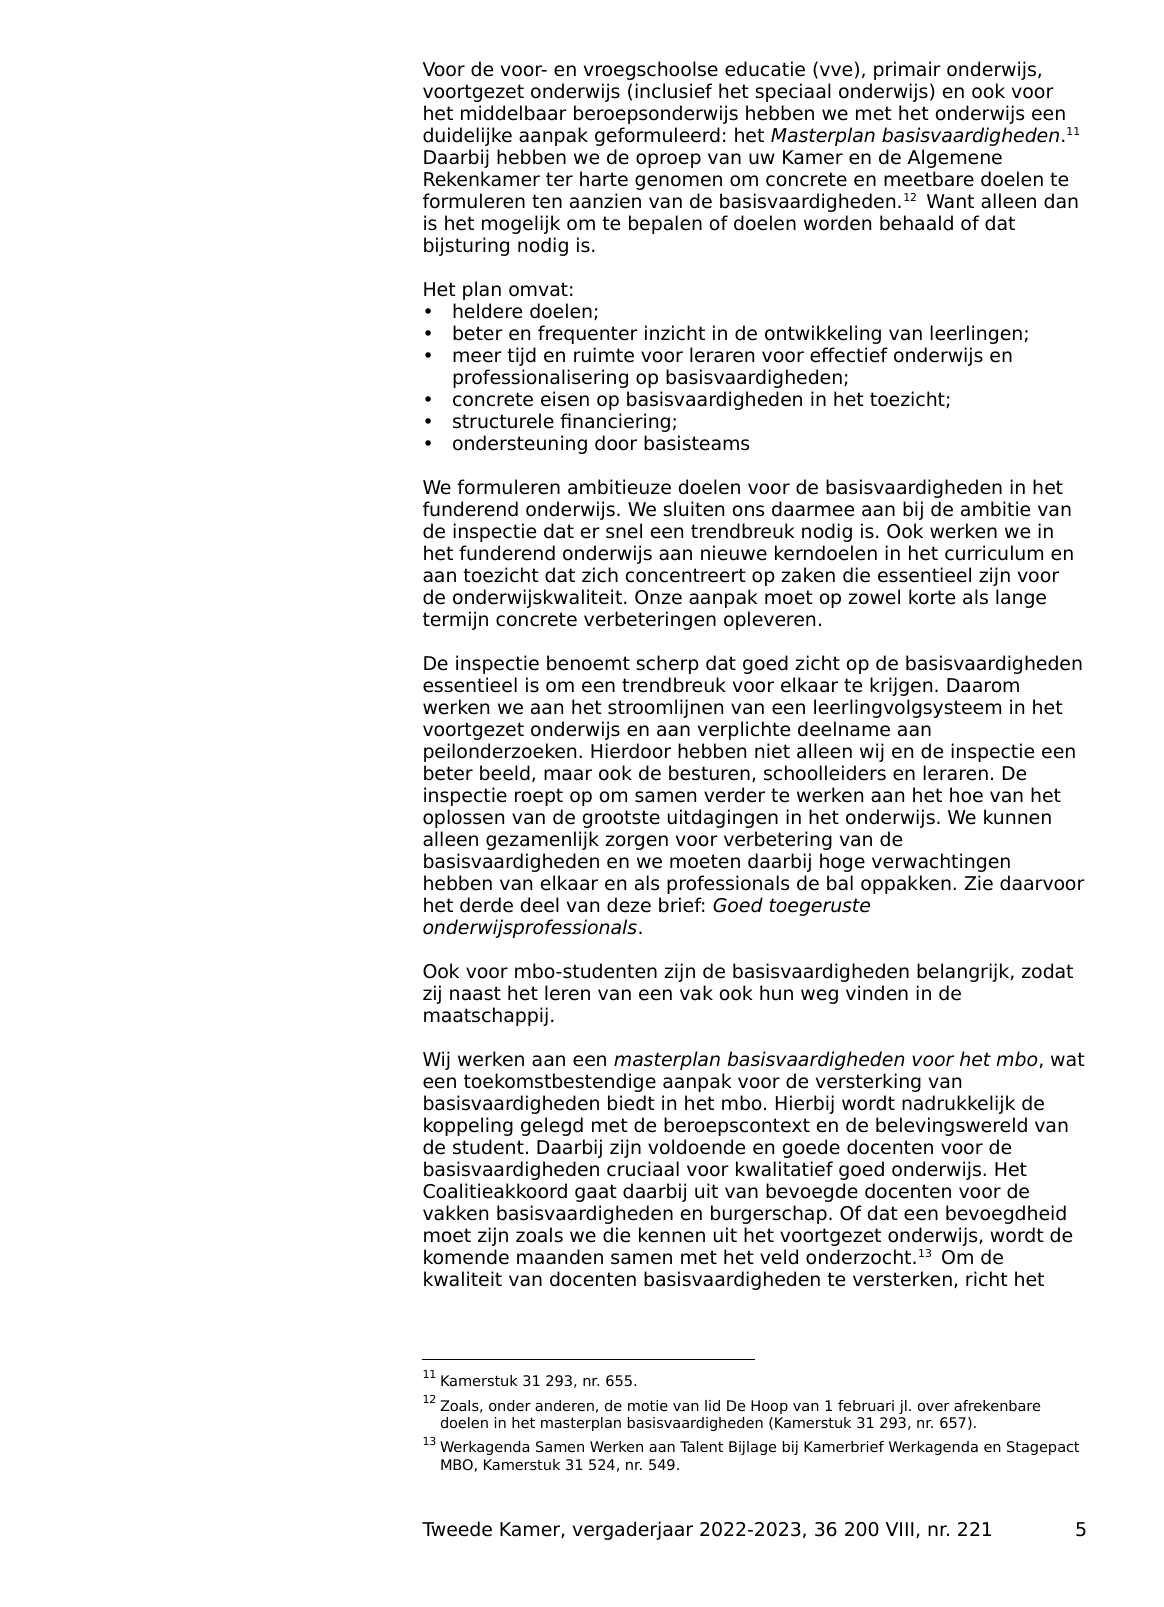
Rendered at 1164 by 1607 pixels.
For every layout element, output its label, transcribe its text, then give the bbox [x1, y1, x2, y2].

text We formuleren ambitieuze doelen voor de basisvaardigheden in het funderend onderwijs. We sluiten ons daarmee aan bij de ambitie van de inspectie dat er snel een trendbreuk nodig is. Ook werken we in het funderend onderwijs aan nieuwe kerndoelen in het curriculum en aan toezicht dat zich concentreert op zaken die essentieel zijn voor de onderwijskwaliteit. Onze aanpak moet op zowel korte als lange termijn concrete verbeteringen opleveren. [422, 477, 1087, 631]
text Werkagenda Samen Werken aan Talent Bijlage bij Kamerbrief Werkagenda en Stagepact MBO, Kamerstuk 31 524, nr. 549. [422, 1435, 1087, 1474]
text • heldere doelen; [422, 301, 1087, 323]
text • concrete eisen op basisvaardigheden in het toezicht; [422, 389, 1087, 411]
text • beter en frequenter inzicht in de ontwikkeling van leerlingen; [422, 323, 1087, 345]
text Voor de voor- en vroegschoolse educatie (vve), primair onderwijs, voortgezet onderwijs (inclusief het speciaal onderwijs) en ook voor het middelbaar beroepsonderwijs hebben we met het onderwijs een duidelijke aanpak geformuleerd: het Masterplan basisvaardigheden. Daarbij hebben we de oproep van uw Kamer en de Algemene Rekenkamer ter harte genomen om concrete en meetbare doelen te formuleren ten aanzien van de basisvaardigheden. Want alleen dan is het mogelijk om te bepalen of doelen worden behaald of dat bijsturing nodig is. [422, 59, 1087, 257]
text Kamerstuk 31 293, nr. 655. [422, 1368, 1087, 1391]
text Het plan omvat: [422, 279, 1087, 301]
text • meer tijd en ruimte voor leraren voor effectief onderwijs en professionalisering op basisvaardigheden; [422, 345, 1087, 389]
text Ook voor mbo-studenten zijn de basisvaardigheden belangrijk, zodat zij naast het leren van een vak ook hun weg vinden in de maatschappij. [422, 961, 1087, 1027]
text • structurele financiering; [422, 411, 1087, 433]
text Wij werken aan een masterplan basisvaardigheden voor het mbo, wat een toekomstbestendige aanpak voor de versterking van basisvaardigheden biedt in het mbo. Hierbij wordt nadrukkelijk de koppeling gelegd met de beroepscontext en de belevingswereld van de student. Daarbij zijn voldoende en goede docenten voor de basisvaardigheden cruciaal voor kwalitatief goed onderwijs. Het Coalitieakkoord gaat daarbij uit van bevoegde docenten voor de vakken basisvaardigheden en burgerschap. Of dat een bevoegdheid moet zijn zoals we die kennen uit het voortgezet onderwijs, wordt de komende maanden samen met het veld onderzocht. Om de kwaliteit van docenten basisvaardigheden te versterken, richt het [422, 1049, 1087, 1291]
text De inspectie benoemt scherp dat goed zicht op de basisvaardigheden essentieel is om een trendbreuk voor elkaar te krijgen. Daarom werken we aan het stroomlijnen van een leerlingvolgsysteem in het voortgezet onderwijs en aan verplichte deelname aan peilonderzoeken. Hierdoor hebben niet alleen wij en de inspectie een beter beeld, maar ook de besturen, schoolleiders en leraren. De inspectie roept op om samen verder te werken aan het hoe van het oplossen van de grootste uitdagingen in het onderwijs. We kunnen alleen gezamenlijk zorgen voor verbetering van de basisvaardigheden en we moeten daarbij hoge verwachtingen hebben van elkaar en als professionals de bal oppakken. Zie daarvoor het derde deel van deze brief: Goed toegeruste onderwijsprofessionals. [422, 653, 1087, 939]
text • ondersteuning door basisteams [422, 433, 1087, 455]
text Zoals, onder anderen, de motie van lid De Hoop van 1 februari jl. over afrekenbare doelen in het masterplan basisvaardigheden (Kamerstuk 31 293, nr. 657). [422, 1393, 1087, 1432]
